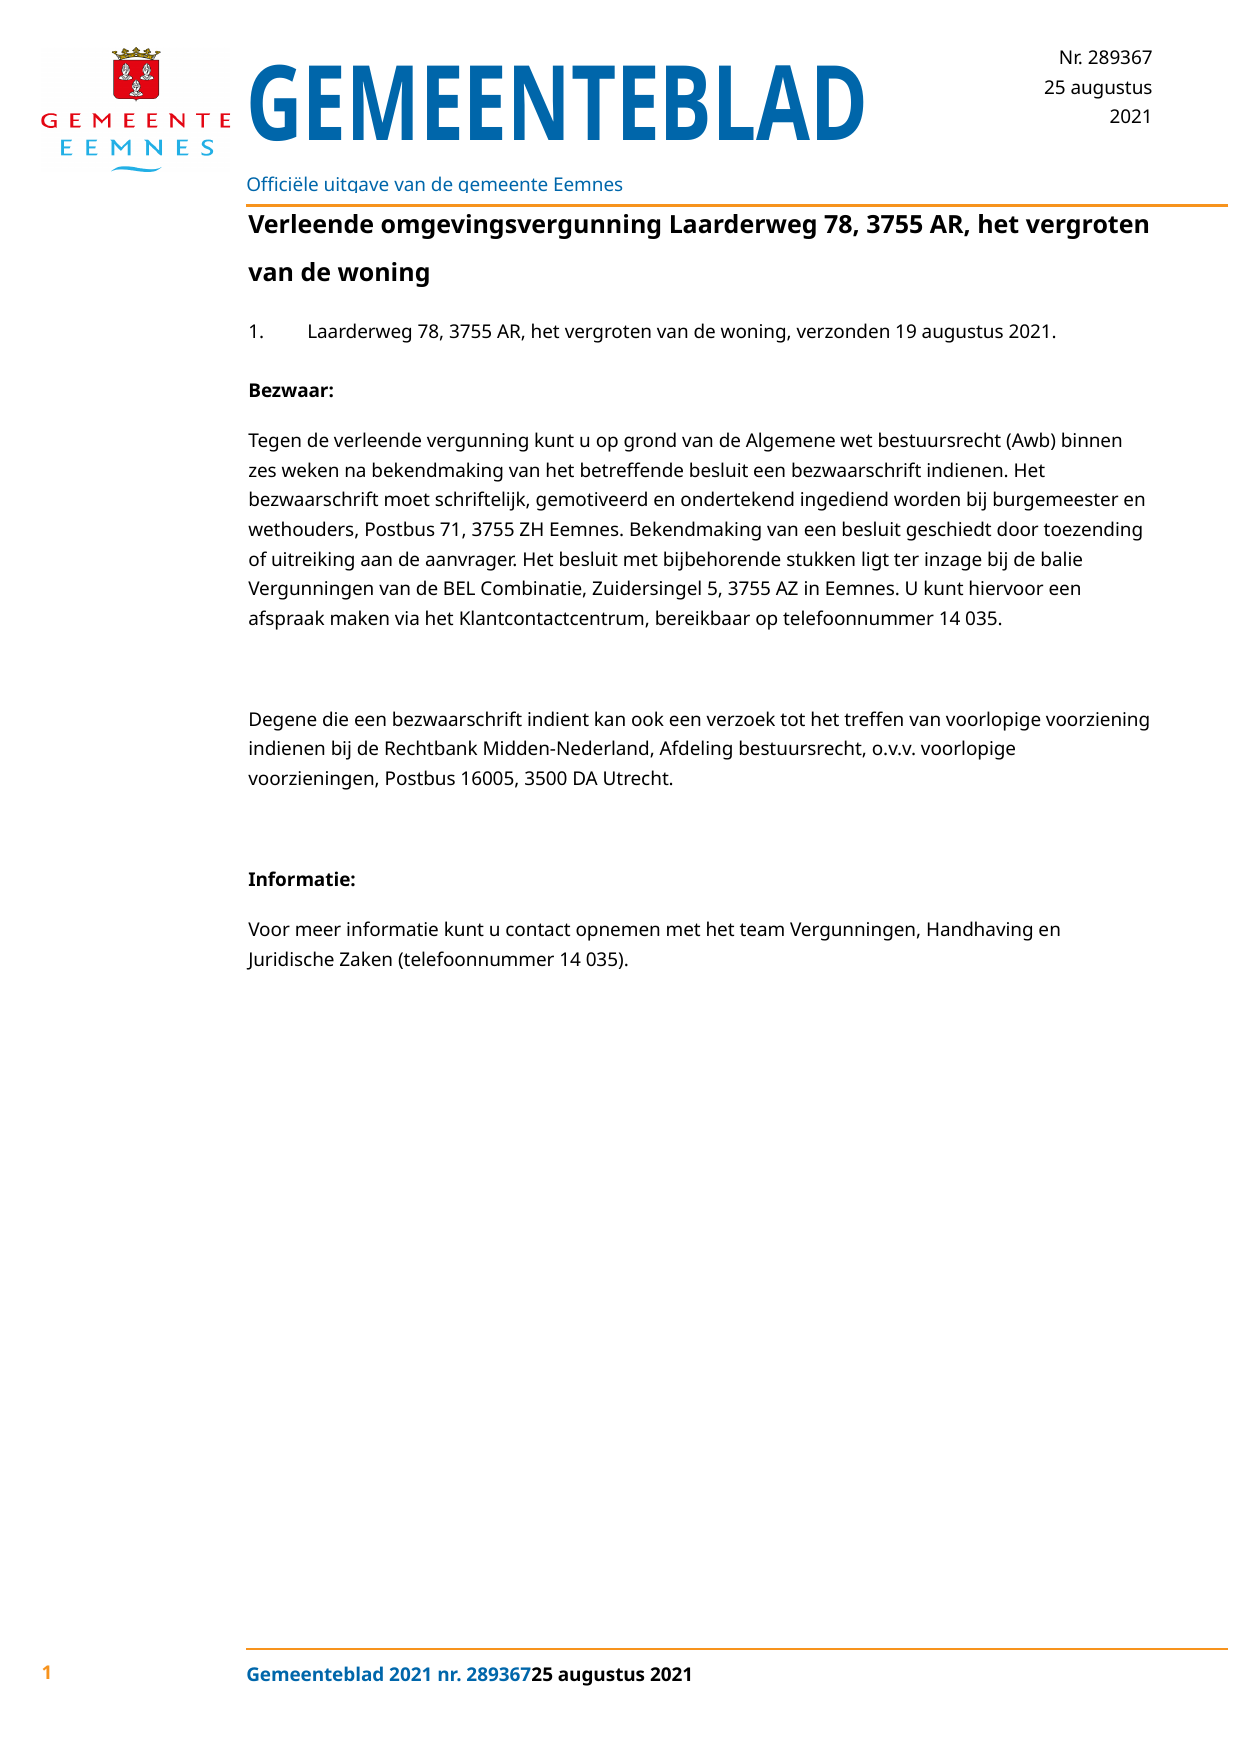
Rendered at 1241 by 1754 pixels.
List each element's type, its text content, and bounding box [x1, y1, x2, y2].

list Laarderweg 78, 3755 AR, het vergroten van de woning, verzonden 19 augustus 2021. [248, 318, 1152, 344]
picture [41, 47, 231, 172]
text Bezwaar: [248, 377, 1152, 403]
text Tegen de verleende vergunning kunt u op grond van de Algemene wet bestuursrecht (Awb) binnen zes weken na bekendmaking van het betreffende besluit een bezwaarschrift indienen. Het bezwaarschrift moet schriftelijk, gemotiveerd en ondertekend ingediend worden bij burgemeester en wethouders, Postbus 71, 3755 ZH Eemnes. Bekendmaking van een besluit geschiedt door toezending of uitreiking aan de aanvrager. Het besluit met bijbehorende stukken ligt ter inzage bij de balie Vergunningen van de BEL Combinatie, Zuidersingel 5, 3755 AZ in Eemnes. U kunt hiervoor een afspraak maken via het Klantcontactcentrum, bereikbaar op telefoonnummer 14 035. [248, 427, 1152, 631]
text Verleende omgevingsvergunning Laarderweg 78, 3755 AR, het vergroten van de woning [248, 207, 1152, 288]
text Informatie: [248, 866, 1152, 892]
text Voor meer informatie kunt u contact opnemen met het team Vergunningen, Handhaving en Juridische Zaken (telefoonnummer 14 035). [248, 916, 1152, 972]
text Degene die een bezwaarschrift indient kan ook een verzoek tot het treffen van voorlopige voorziening indienen bij de Rechtbank Midden-Nederland, Afdeling bestuursrecht, o.v.v. voorlopige voorzieningen, Postbus 16005, 3500 DA Utrecht. [248, 706, 1152, 791]
